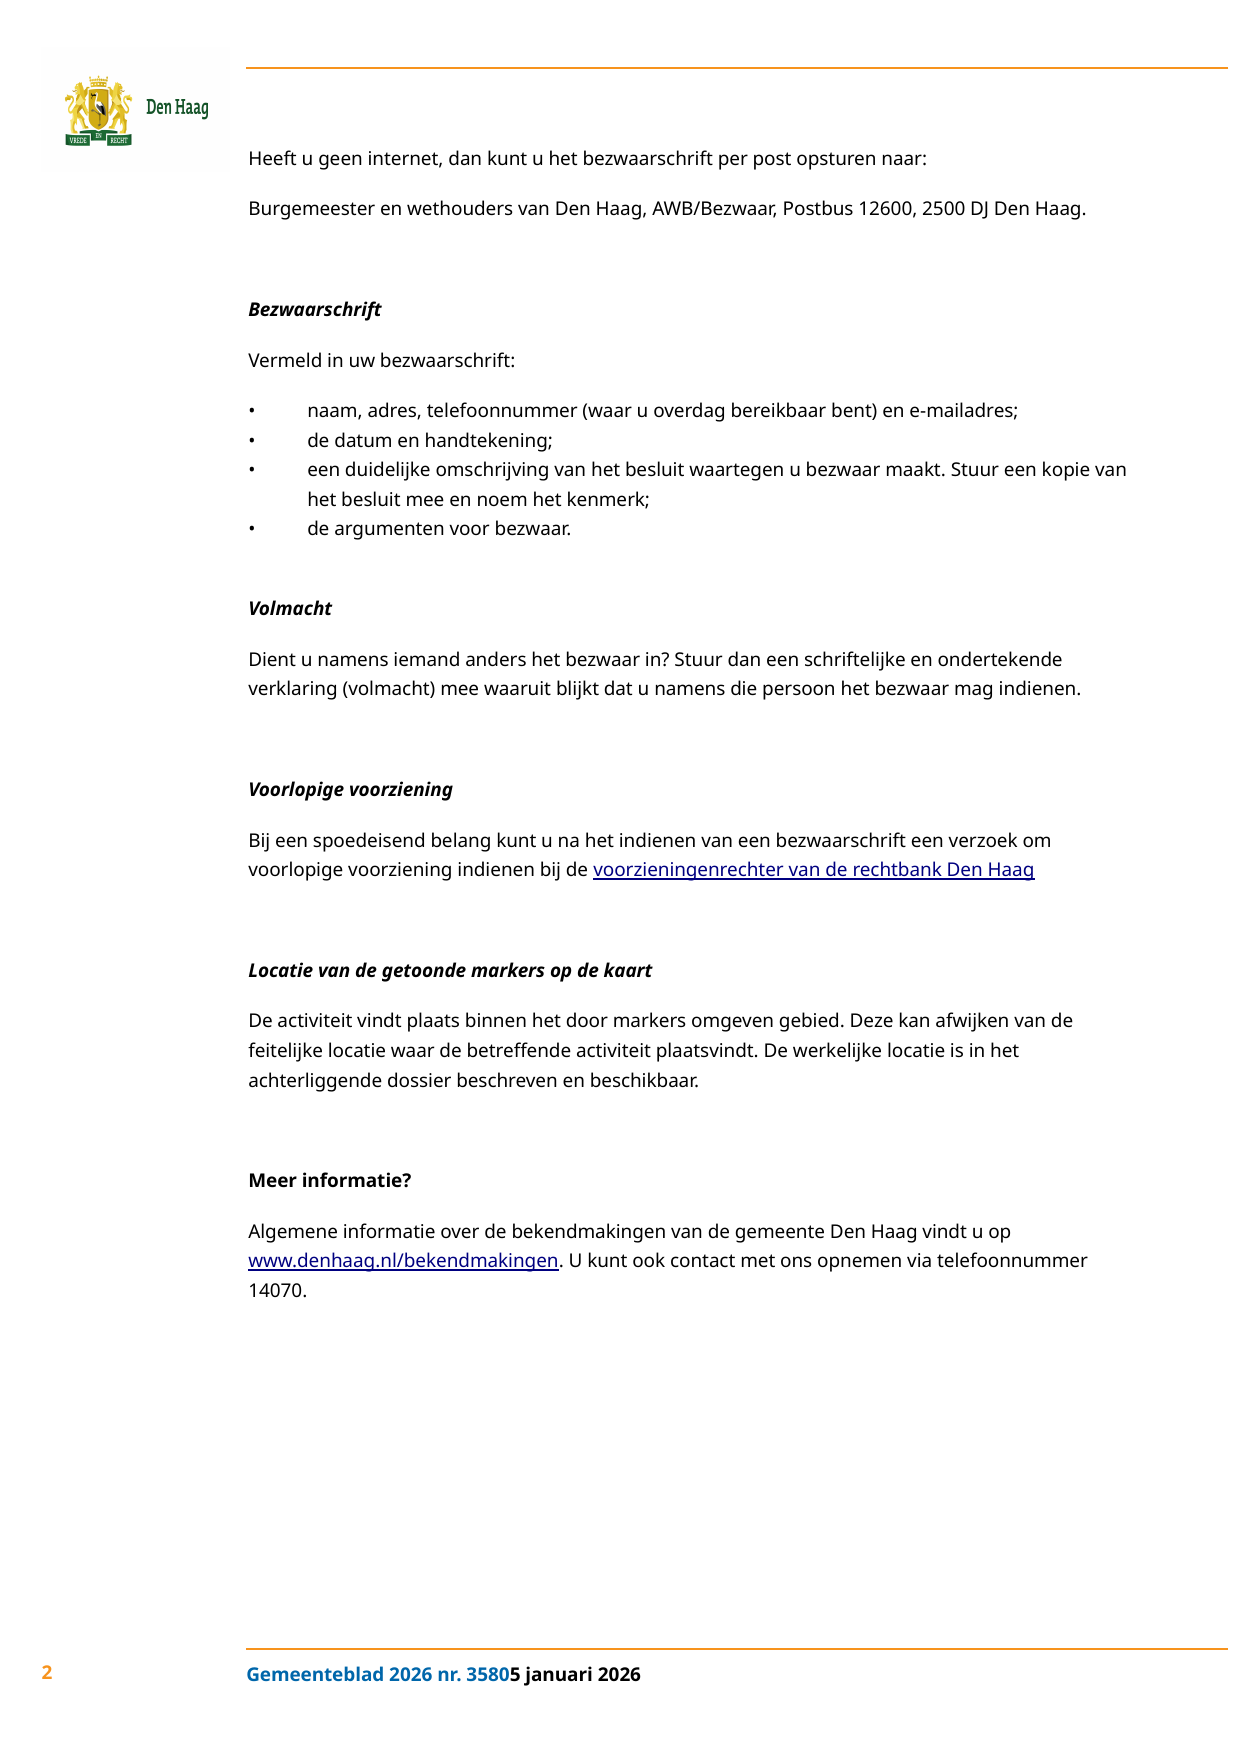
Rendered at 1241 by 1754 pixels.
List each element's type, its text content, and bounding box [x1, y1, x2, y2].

text Volmacht [248, 596, 1152, 621]
text De activiteit vindt plaats binnen het door markers omgeven gebied. Deze kan afwijken van de feitelijke locatie waar de betreffende activiteit plaatsvindt. De werkelijke locatie is in het achterliggende dossier beschreven en beschikbaar. [248, 1008, 1152, 1093]
list een duidelijke omschrijving van het besluit waartegen u bezwaar maakt. Stuur een kopie van het besluit mee en noem het kenmerk; [248, 456, 1152, 512]
text Burgemeester en wethouders van Den Haag, AWB/Bezwaar, Postbus 12600, 2500 DJ Den Haag. [248, 196, 1152, 221]
text Bezwaarschrift [248, 296, 1152, 322]
text Locatie van de getoonde markers op de kaart [248, 957, 1152, 983]
list naam, adres, telefoonnummer (waar u overdag bereikbaar bent) en e-mailadres; [248, 397, 1152, 423]
text Voorlopige voorziening [248, 776, 1152, 802]
text Dient u namens iemand anders het bezwaar in? Stuur dan een schriftelijke en ondertekende verklaring (volmacht) mee waaruit blijkt dat u namens die persoon het bezwaar mag indienen. [248, 646, 1152, 701]
list de argumenten voor bezwaar. [248, 516, 1152, 541]
list de datum en handtekening; [248, 427, 1152, 453]
text Vermeld in uw bezwaarschrift: [248, 347, 1152, 373]
text Bij een spoedeisend belang kunt u na het indienen van een bezwaarschrift een verzoek om voorlopige voorziening indienen bij de voorzieningenrechter van de rechtbank Den Haag [248, 827, 1152, 882]
text Meer informatie? [248, 1168, 1152, 1193]
text Algemene informatie over de bekendmakingen van de gemeente Den Haag vindt u op www.denhaag.nl/bekendmakingen. U kunt ook contact met ons opnemen via telefoonnummer 14070. [248, 1218, 1152, 1303]
picture [41, 47, 231, 172]
text Heeft u geen internet, dan kunt u het bezwaarschrift per post opsturen naar: [248, 145, 1152, 171]
